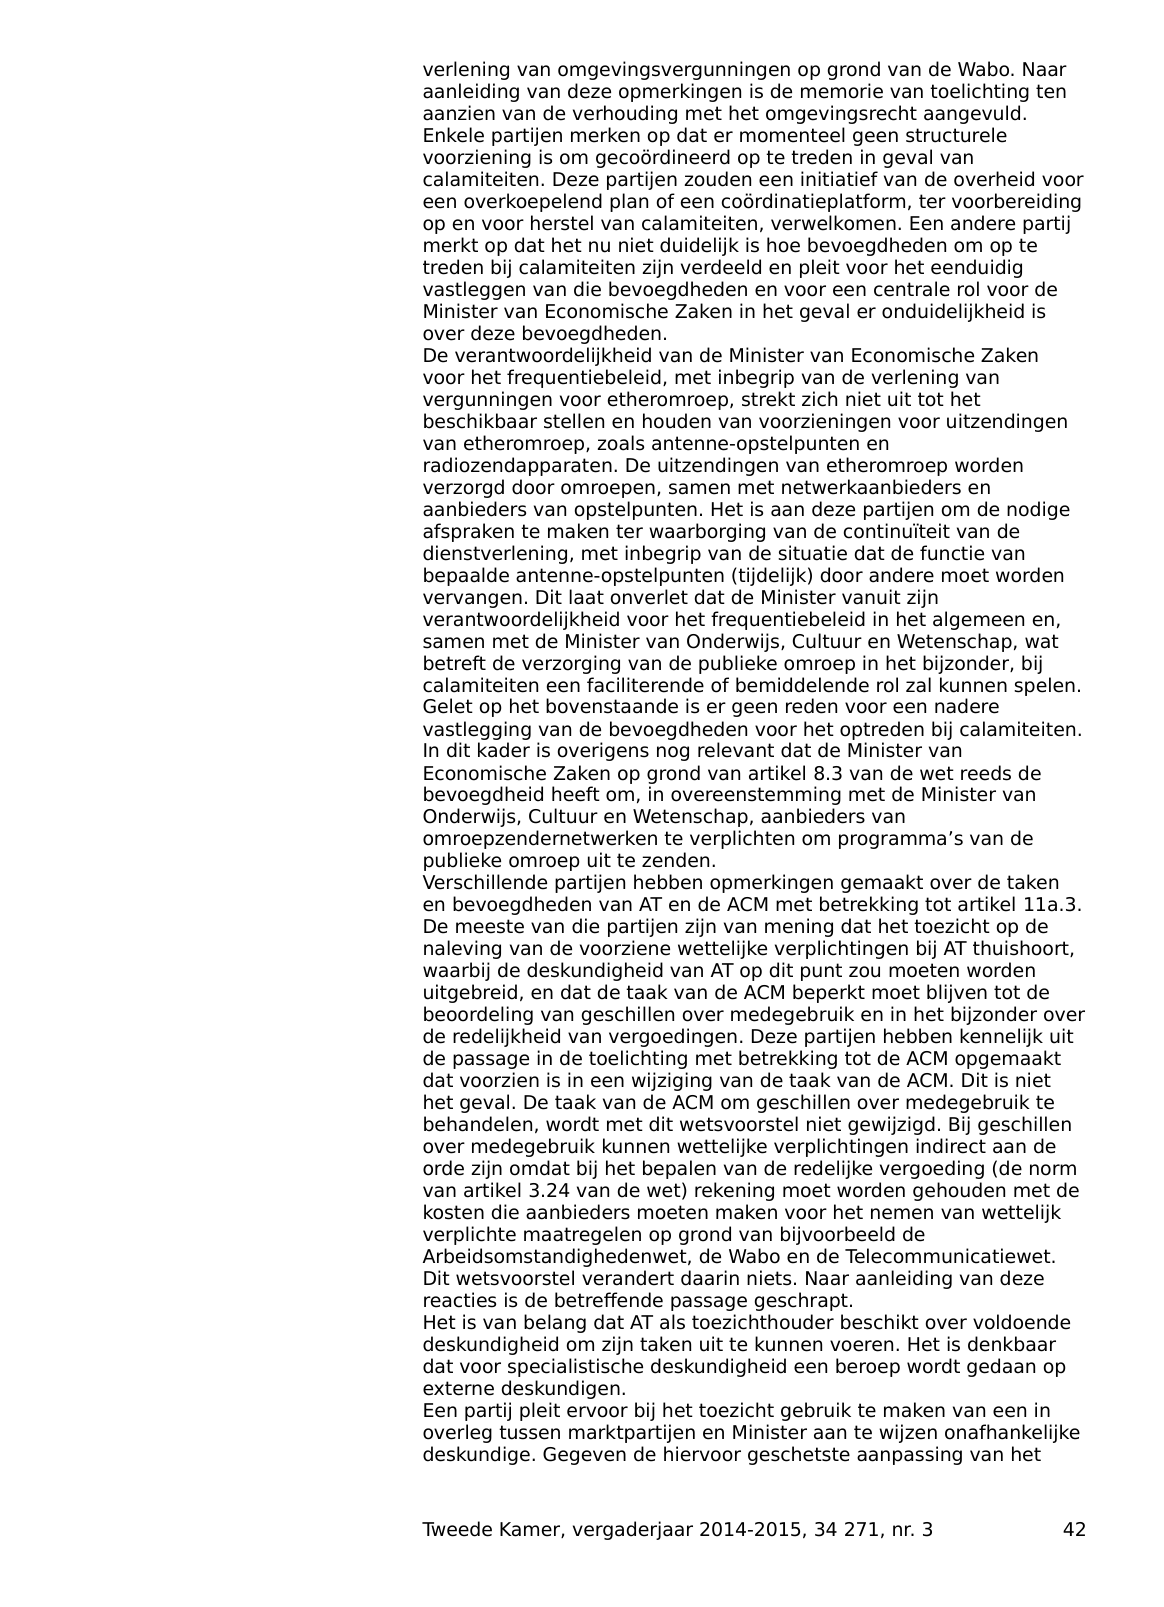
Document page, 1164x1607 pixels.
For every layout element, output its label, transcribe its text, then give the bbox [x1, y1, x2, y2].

text Gelet op het bovenstaande is er geen reden voor een nadere vastlegging van de bevoegdheden voor het optreden bij calamiteiten. In dit kader is overigens nog relevant dat de Minister van Economische Zaken op grond van artikel 8.3 van de wet reeds de bevoegdheid heeft om, in overeenstemming met de Minister van Onderwijs, Cultuur en Wetenschap, aanbieders van omroepzendernetwerken te verplichten om programma’s van de publieke omroep uit te zenden. [422, 696, 1087, 872]
text Verschillende partijen hebben opmerkingen gemaakt over de taken en bevoegdheden van AT en de ACM met betrekking tot artikel 11a.3. De meeste van die partijen zijn van mening dat het toezicht op de naleving van de voorziene wettelijke verplichtingen bij AT thuishoort, waarbij de deskundigheid van AT op dit punt zou moeten worden uitgebreid, en dat de taak van de ACM beperkt moet blijven tot de beoordeling van geschillen over medegebruik en in het bijzonder over de redelijkheid van vergoedingen. Deze partijen hebben kennelijk uit de passage in de toelichting met betrekking tot de ACM opgemaakt dat voorzien is in een wijziging van de taak van de ACM. Dit is niet het geval. De taak van de ACM om geschillen over medegebruik te behandelen, wordt met dit wetsvoorstel niet gewijzigd. Bij geschillen over medegebruik kunnen wettelijke verplichtingen indirect aan de orde zijn omdat bij het bepalen van de redelijke vergoeding (de norm van artikel 3.24 van de wet) rekening moet worden gehouden met de kosten die aanbieders moeten maken voor het nemen van wettelijk verplichte maatregelen op grond van bijvoorbeeld de Arbeidsomstandighedenwet, de Wabo en de Telecommunicatiewet. Dit wetsvoorstel verandert daarin niets. Naar aanleiding van deze reacties is de betreffende passage geschrapt. [422, 872, 1087, 1312]
text De verantwoordelijkheid van de Minister van Economische Zaken voor het frequentiebeleid, met inbegrip van de verlening van vergunningen voor etheromroep, strekt zich niet uit tot het beschikbaar stellen en houden van voorzieningen voor uitzendingen van etheromroep, zoals antenne-opstelpunten en radiozendapparaten. De uitzendingen van etheromroep worden verzorgd door omroepen, samen met netwerkaanbieders en aanbieders van opstelpunten. Het is aan deze partijen om de nodige afspraken te maken ter waarborging van de continuïteit van de dienstverlening, met inbegrip van de situatie dat de functie van bepaalde antenne-opstelpunten (tijdelijk) door andere moet worden vervangen. Dit laat onverlet dat de Minister vanuit zijn verantwoordelijkheid voor het frequentiebeleid in het algemeen en, samen met de Minister van Onderwijs, Cultuur en Wetenschap, wat betreft de verzorging van de publieke omroep in het bijzonder, bij calamiteiten een faciliterende of bemiddelende rol zal kunnen spelen. [422, 345, 1087, 696]
text verlening van omgevingsvergunningen op grond van de Wabo. Naar aanleiding van deze opmerkingen is de memorie van toelichting ten aanzien van de verhouding met het omgevingsrecht aangevuld. [422, 59, 1087, 125]
text Een partij pleit ervoor bij het toezicht gebruik te maken van een in overleg tussen marktpartijen en Minister aan te wijzen onafhankelijke deskundige. Gegeven de hiervoor geschetste aanpassing van het [422, 1400, 1087, 1466]
text Enkele partijen merken op dat er momenteel geen structurele voorziening is om gecoördineerd op te treden in geval van calamiteiten. Deze partijen zouden een initiatief van de overheid voor een overkoepelend plan of een coördinatieplatform, ter voorbereiding op en voor herstel van calamiteiten, verwelkomen. Een andere partij merkt op dat het nu niet duidelijk is hoe bevoegdheden om op te treden bij calamiteiten zijn verdeeld en pleit voor het eenduidig vastleggen van die bevoegdheden en voor een centrale rol voor de Minister van Economische Zaken in het geval er onduidelijkheid is over deze bevoegdheden. [422, 125, 1087, 345]
text Het is van belang dat AT als toezichthouder beschikt over voldoende deskundigheid om zijn taken uit te kunnen voeren. Het is denkbaar dat voor specialistische deskundigheid een beroep wordt gedaan op externe deskundigen. [422, 1312, 1087, 1400]
